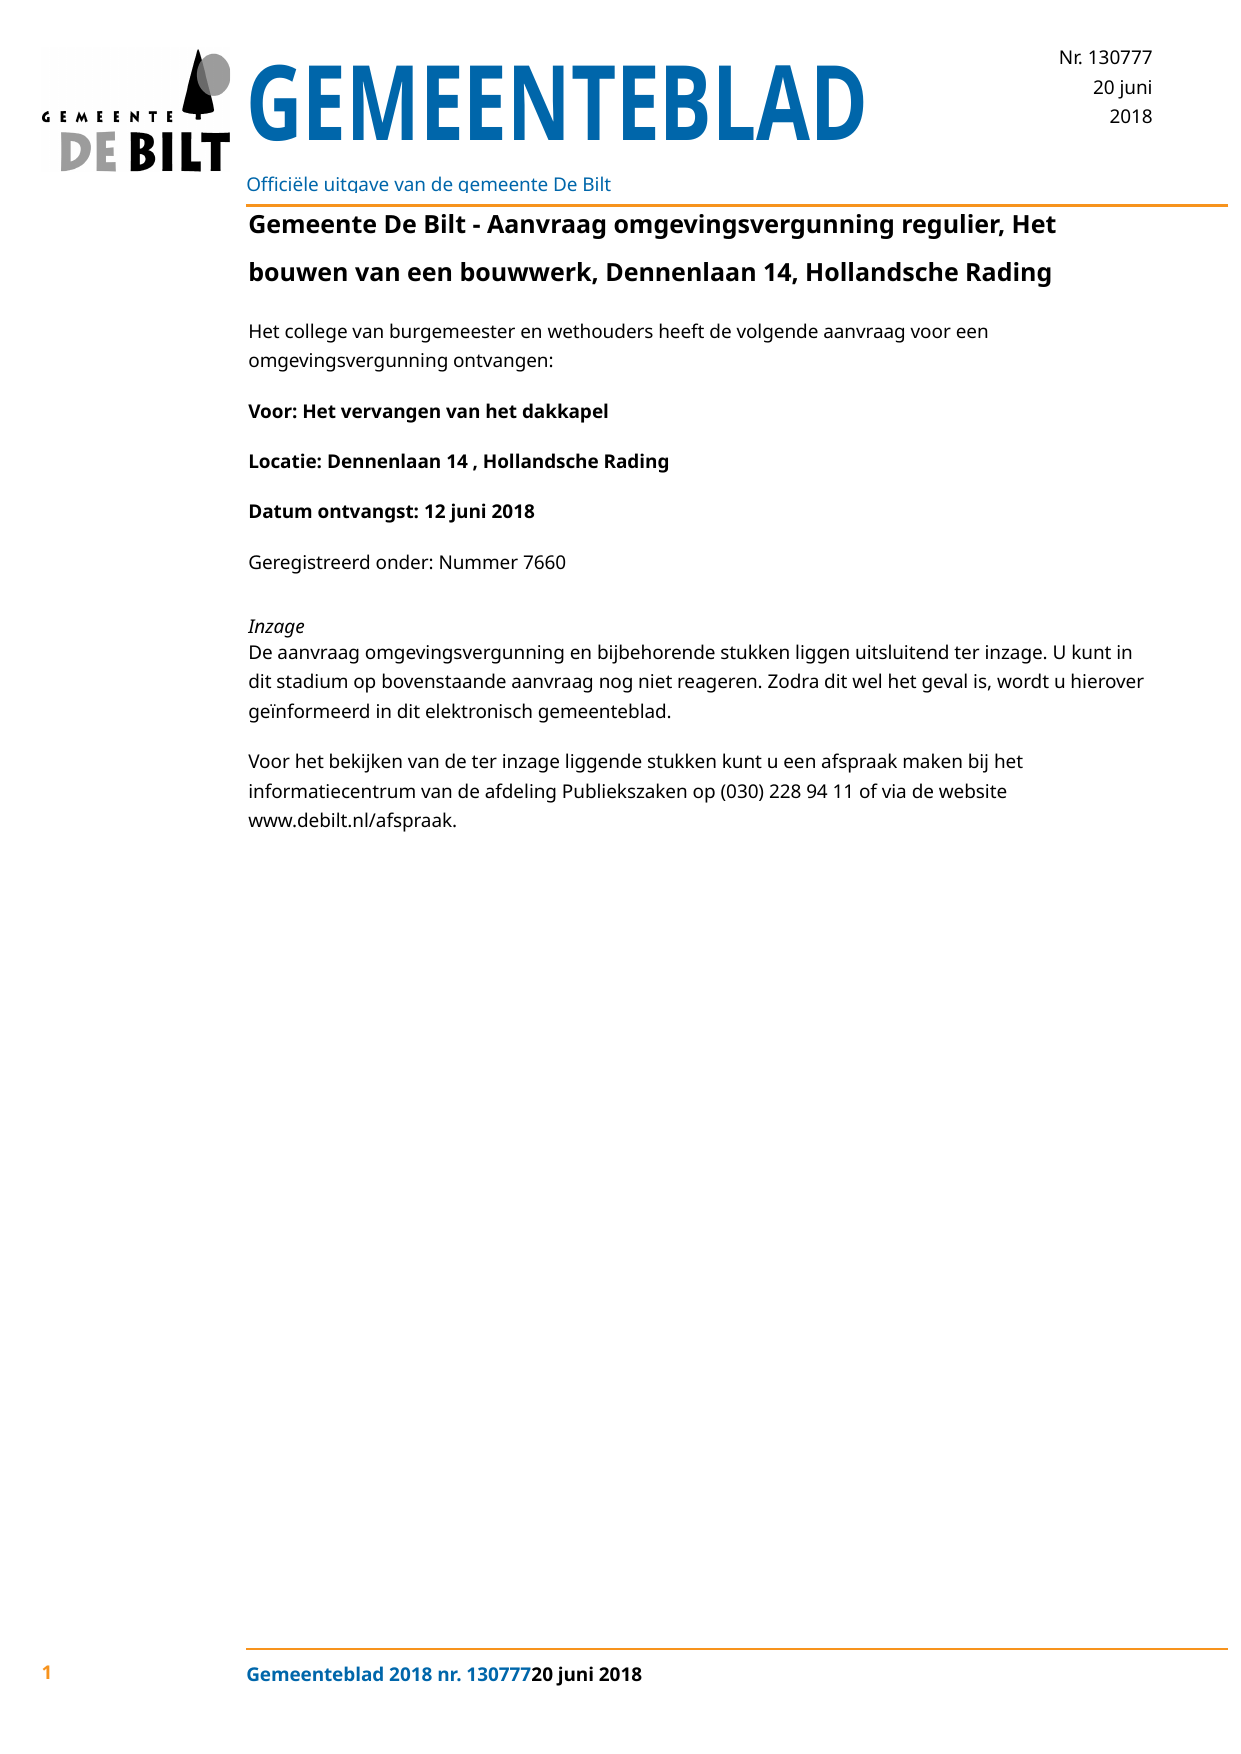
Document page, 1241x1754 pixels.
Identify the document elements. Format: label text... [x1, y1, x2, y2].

text Datum ontvangst: 12 juni 2018 [248, 499, 1152, 524]
text Voor het bekijken van de ter inzage liggende stukken kunt u een afspraak maken bij het informatiecentrum van de afdeling Publiekszaken op (030) 228 94 11 of via de website www.debilt.nl/afspraak. [248, 748, 1152, 833]
text Voor: Het vervangen van het dakkapel [248, 398, 1152, 424]
text De aanvraag omgevingsvergunning en bijbehorende stukken liggen uitsluitend ter inzage. U kunt in dit stadium op bovenstaande aanvraag nog niet reageren. Zodra dit wel het geval is, wordt u hierover geïnformeerd in dit elektronisch gemeenteblad. [248, 639, 1152, 724]
text Het college van burgemeester en wethouders heeft de volgende aanvraag voor een omgevingsvergunning ontvangen: [248, 318, 1152, 373]
text Gemeente De Bilt - Aanvraag omgevingsvergunning regulier, Het bouwen van een bouwwerk, Dennenlaan 14, Hollandsche Rading [248, 207, 1152, 288]
text Inzage [248, 613, 1152, 639]
text Locatie: Dennenlaan 14 , Hollandsche Rading [248, 448, 1152, 474]
text Geregistreerd onder: Nummer 7660 [248, 549, 1152, 575]
picture [41, 47, 231, 172]
